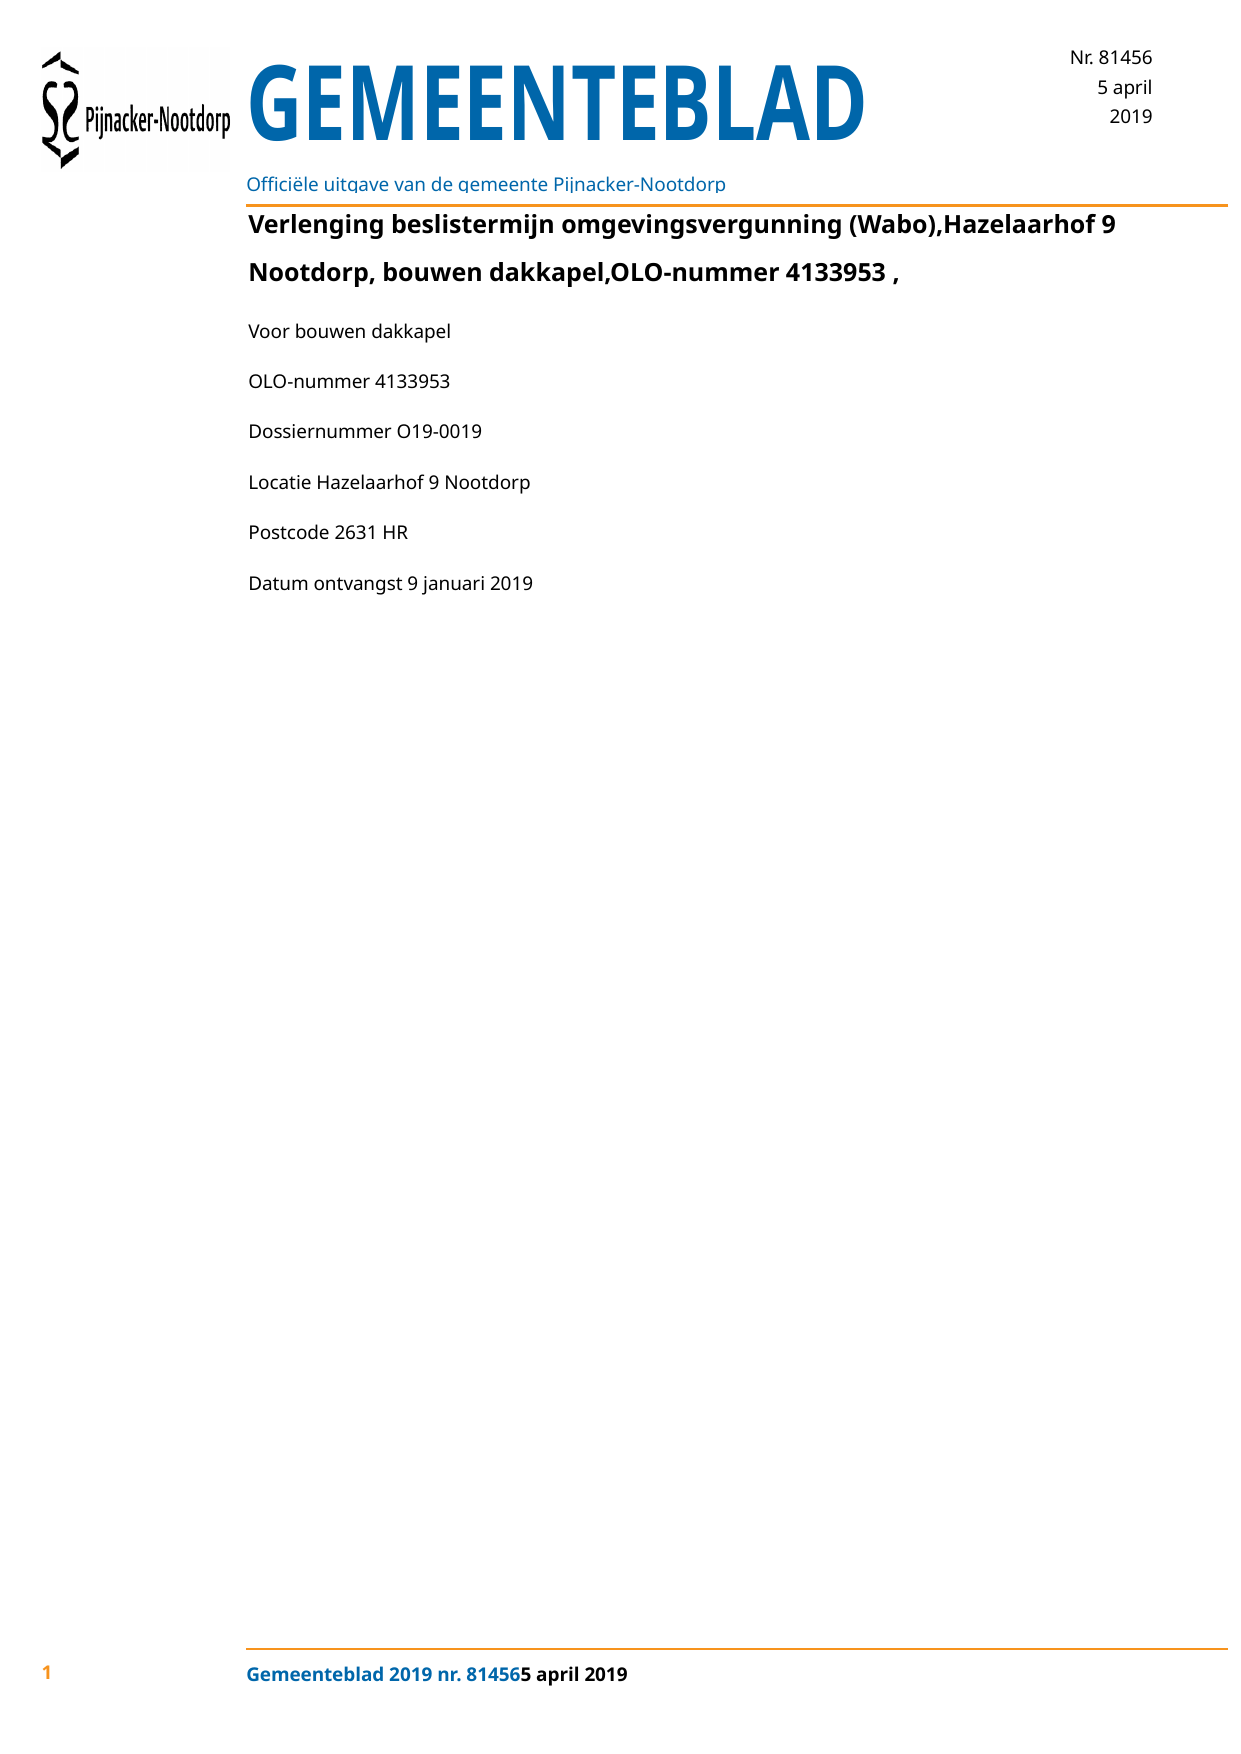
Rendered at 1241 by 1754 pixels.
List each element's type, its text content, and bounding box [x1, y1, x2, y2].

text Dossiernummer O19-0019 [248, 419, 1152, 444]
text Voor bouwen dakkapel [248, 318, 1152, 344]
text Postcode 2631 HR [248, 519, 1152, 545]
text Datum ontvangst 9 januari 2019 [248, 570, 1152, 596]
text Locatie Hazelaarhof 9 Nootdorp [248, 469, 1152, 495]
picture [41, 47, 231, 172]
text Verlenging beslistermijn omgevingsvergunning (Wabo),Hazelaarhof 9 Nootdorp, bouwen dakkapel,OLO-nummer 4133953 , [248, 207, 1152, 288]
text OLO-nummer 4133953 [248, 368, 1152, 394]
